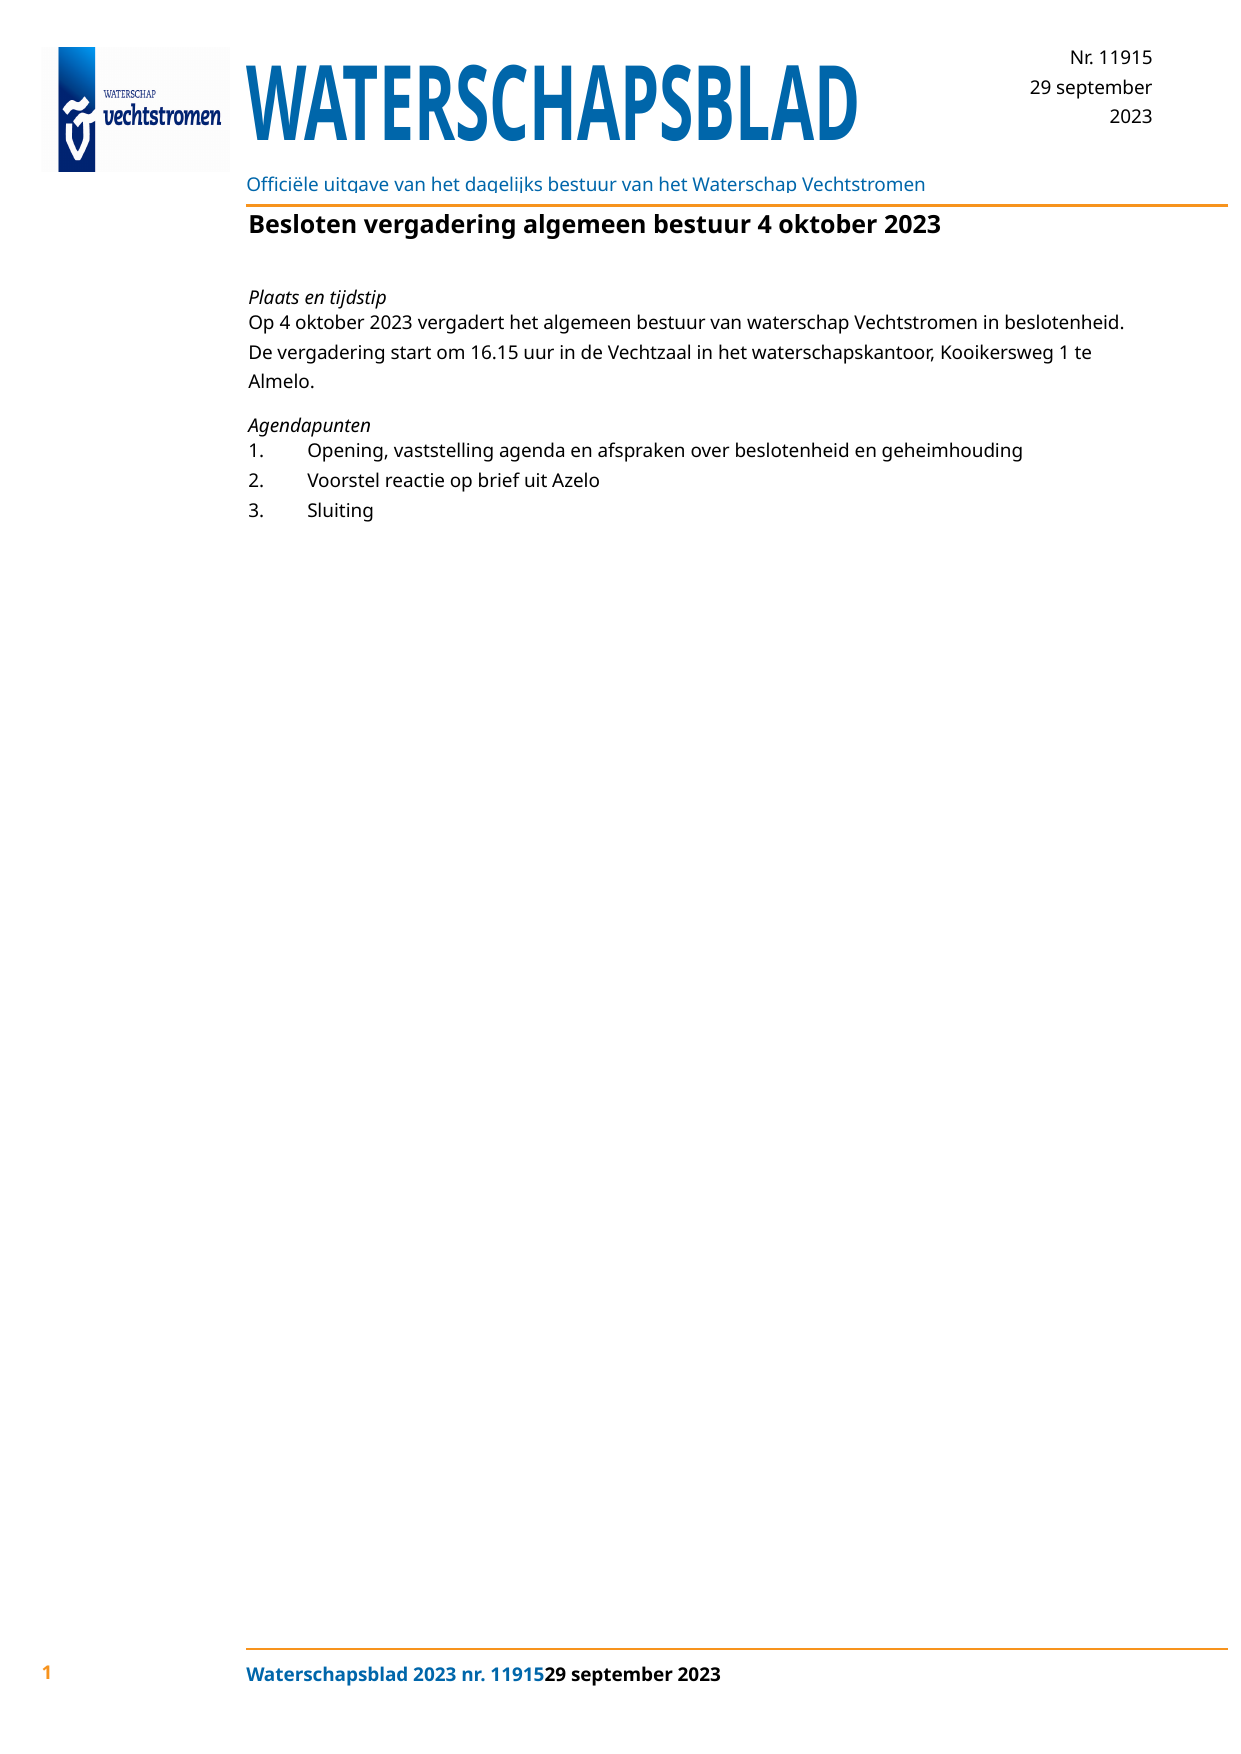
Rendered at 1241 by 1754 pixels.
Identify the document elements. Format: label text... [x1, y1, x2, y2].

text Agendapunten [248, 412, 1152, 438]
picture [41, 47, 231, 172]
text Op 4 oktober 2023 vergadert het algemeen bestuur van waterschap Vechtstromen in beslotenheid. De vergadering start om 16.15 uur in de Vechtzaal in het waterschapskantoor, Kooikersweg 1 te Almelo. [248, 309, 1152, 394]
text Besloten vergadering algemeen bestuur 4 oktober 2023 [248, 207, 1152, 241]
list Sluiting [248, 497, 1152, 522]
list Voorstel reactie op brief uit Azelo [248, 467, 1152, 493]
text Plaats en tijdstip [248, 284, 1152, 309]
list Opening, vaststelling agenda en afspraken over beslotenheid en geheimhouding [248, 438, 1152, 463]
